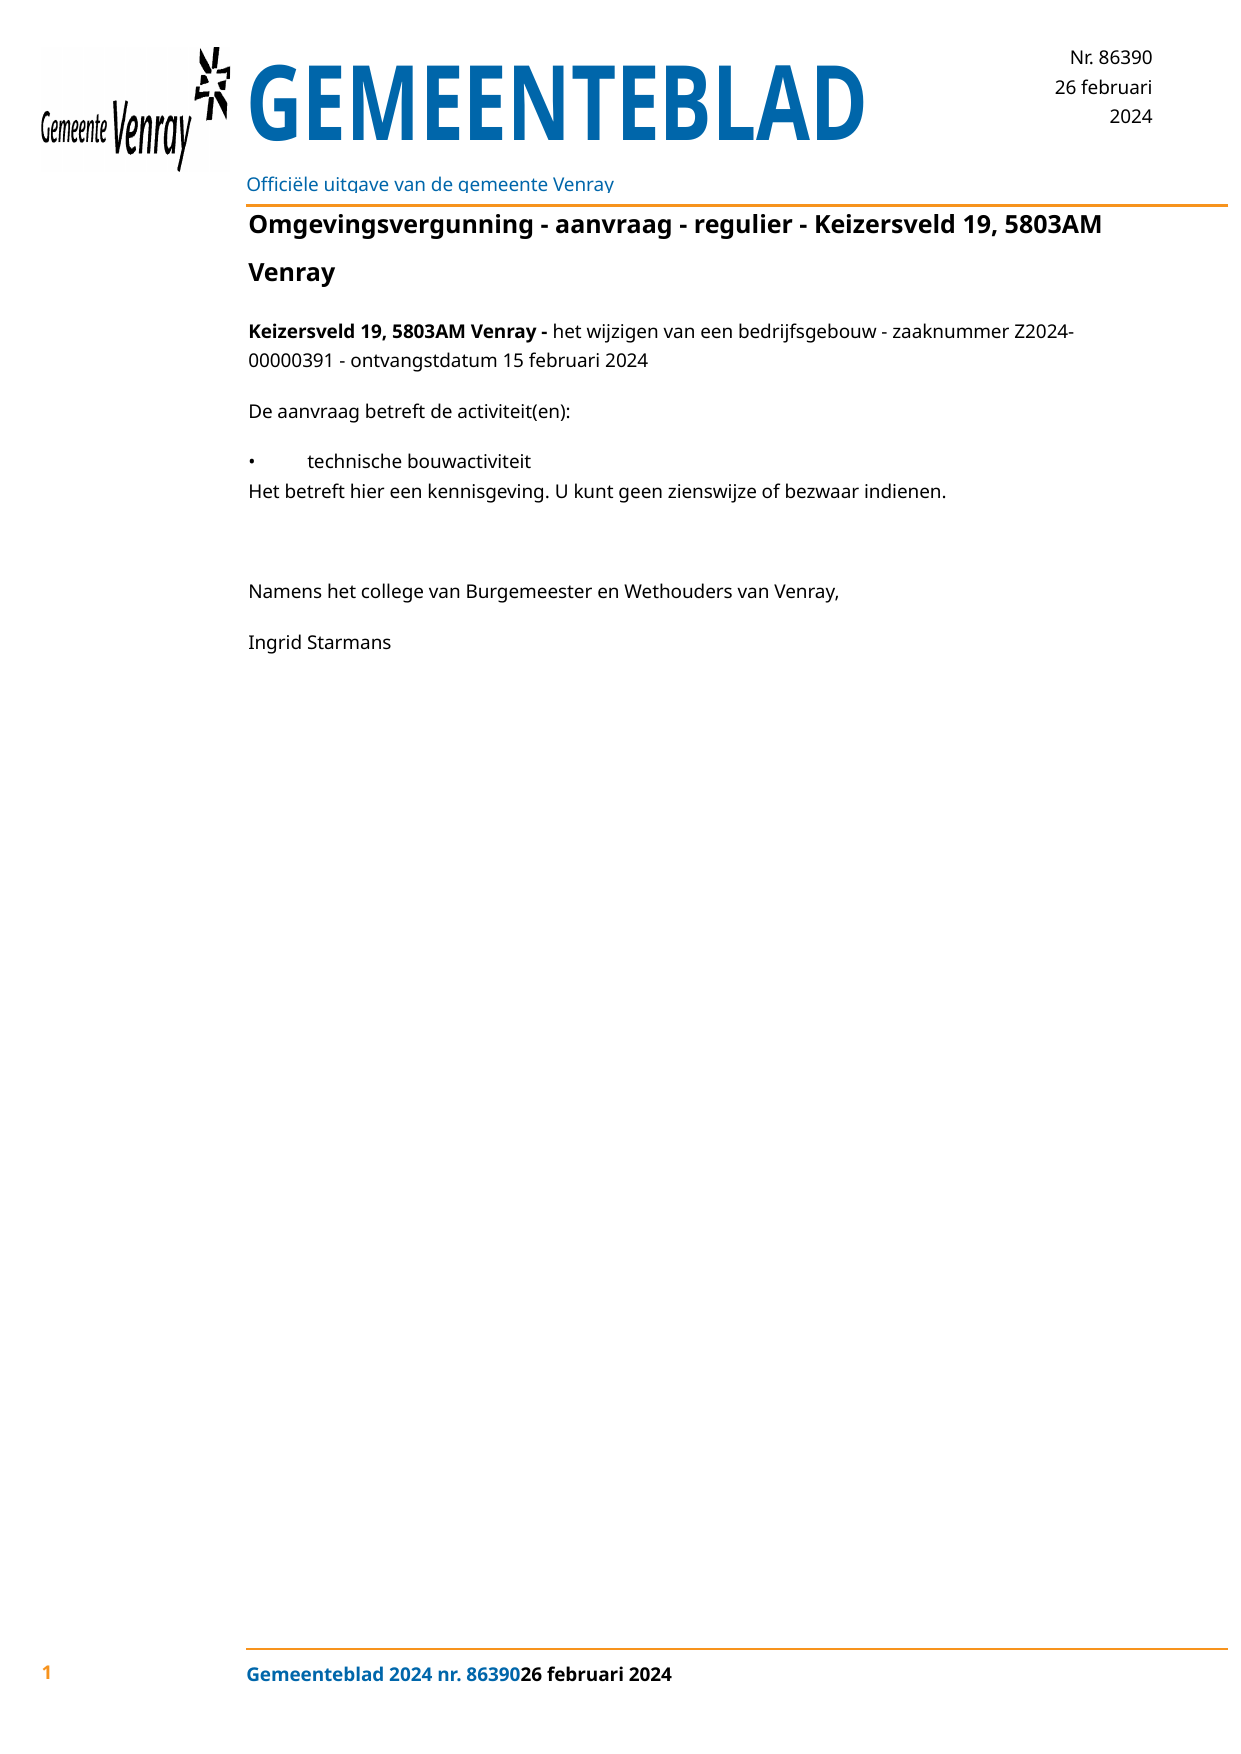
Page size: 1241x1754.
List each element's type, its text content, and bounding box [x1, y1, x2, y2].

list technische bouwactiviteit [248, 448, 1152, 474]
text Keizersveld 19, 5803AM Venray - het wijzigen van een bedrijfsgebouw - zaaknummer Z2024-00000391 - ontvangstdatum 15 februari 2024 [248, 318, 1152, 373]
text De aanvraag betreft de activiteit(en): [248, 398, 1152, 424]
text Ingrid Starmans [248, 629, 1152, 655]
text Namens het college van Burgemeester en Wethouders van Venray, [248, 579, 1152, 604]
text Omgevingsvergunning - aanvraag - regulier - Keizersveld 19, 5803AM Venray [248, 207, 1152, 288]
picture [41, 47, 231, 172]
text Het betreft hier een kennisgeving. U kunt geen zienswijze of bezwaar indienen. [248, 478, 1152, 504]
